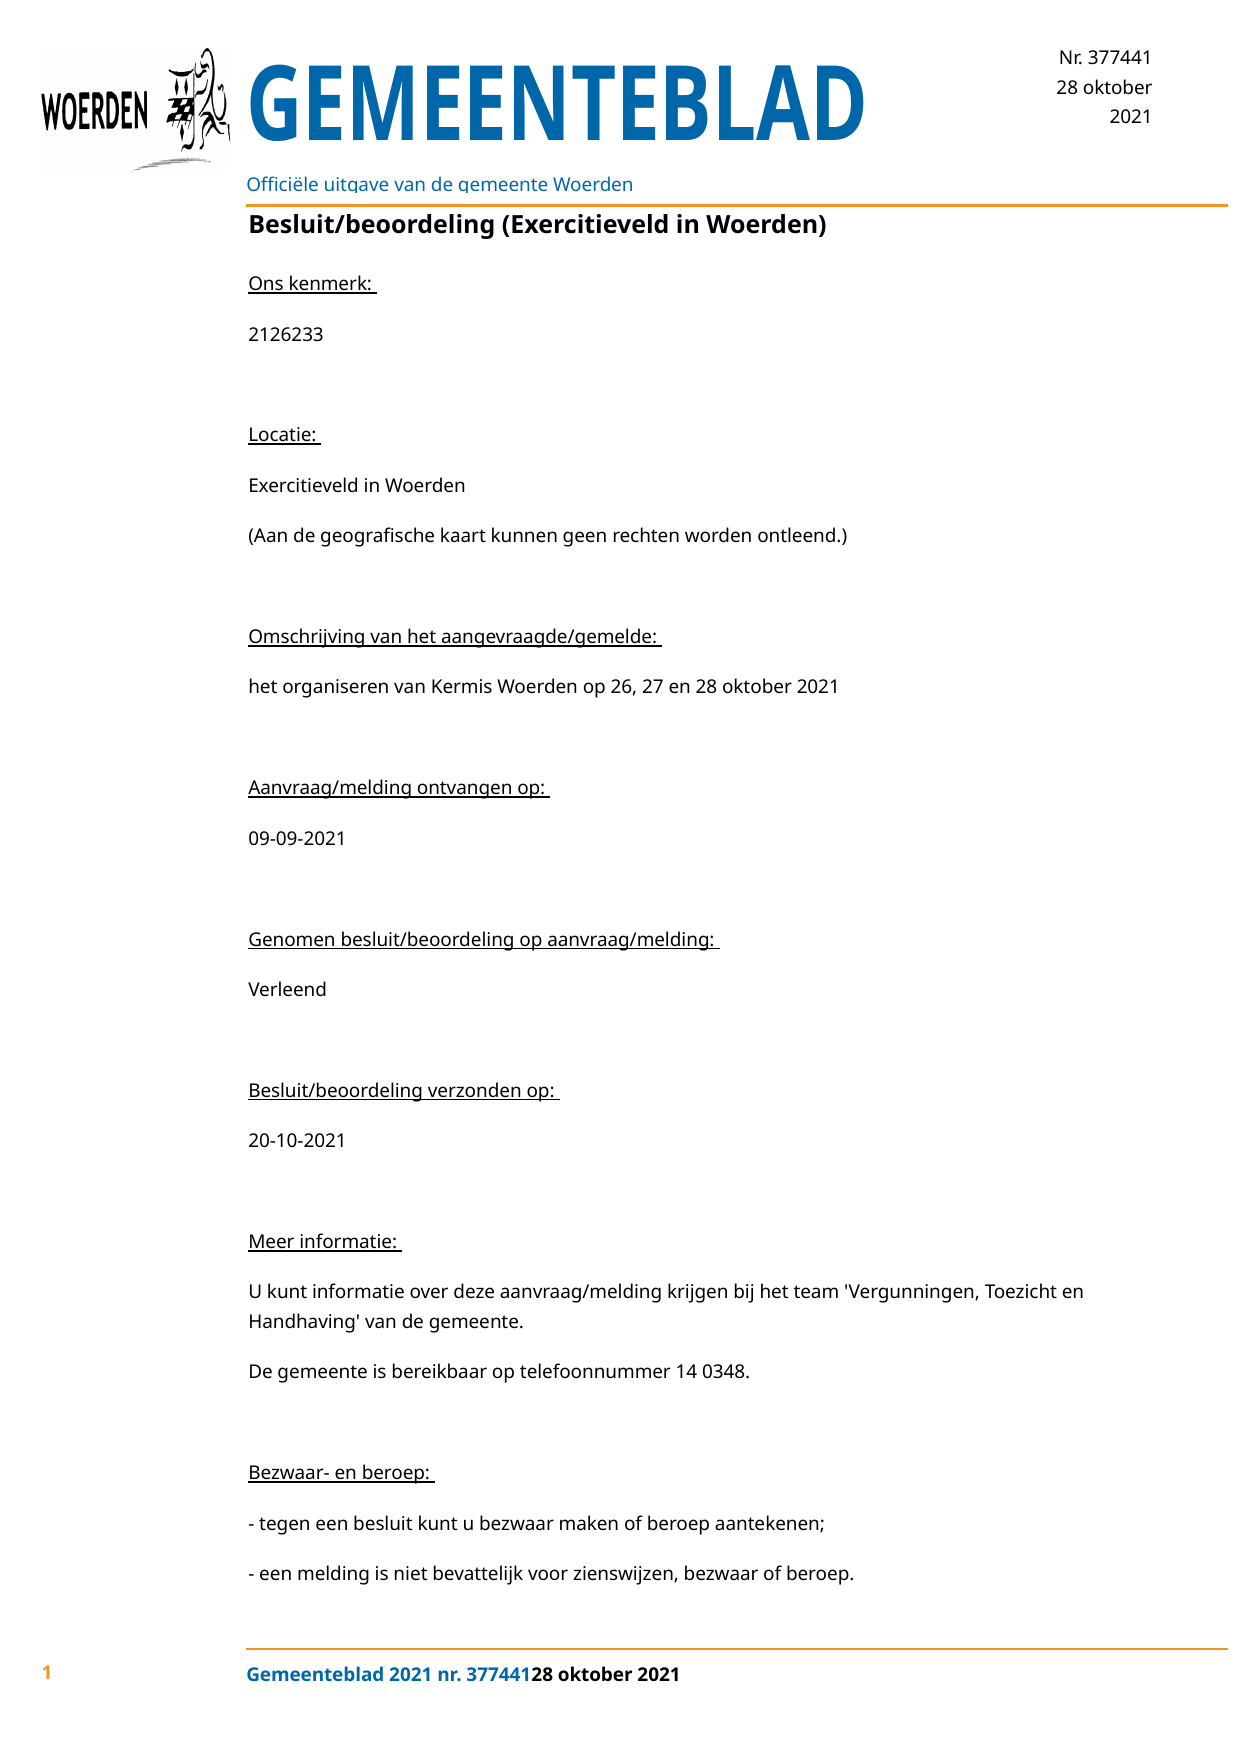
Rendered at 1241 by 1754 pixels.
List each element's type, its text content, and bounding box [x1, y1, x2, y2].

text Besluit/beoordeling (Exercitieveld in Woerden) [248, 207, 1152, 241]
text Verleend [248, 976, 1152, 1002]
text - tegen een besluit kunt u bezwaar maken of beroep aantekenen; [248, 1510, 1152, 1536]
text Besluit/beoordeling verzonden op: [248, 1077, 1152, 1103]
text Bezwaar- en beroep: [248, 1459, 1152, 1485]
text Locatie: [248, 422, 1152, 447]
text Genomen besluit/beoordeling op aanvraag/melding: [248, 926, 1152, 951]
text U kunt informatie over deze aanvraag/melding krijgen bij het team 'Vergunningen, Toezicht en Handhaving' van de gemeente. [248, 1279, 1152, 1334]
picture [41, 47, 231, 172]
text Meer informatie: [248, 1228, 1152, 1254]
text (Aan de geografische kaart kunnen geen rechten worden ontleend.) [248, 522, 1152, 548]
text - een melding is niet bevattelijk voor zienswijzen, bezwaar of beroep. [248, 1560, 1152, 1586]
text 09-09-2021 [248, 825, 1152, 851]
text De gemeente is bereikbaar op telefoonnummer 14 0348. [248, 1359, 1152, 1384]
text Aanvraag/melding ontvangen op: [248, 774, 1152, 800]
text Exercitieveld in Woerden [248, 472, 1152, 498]
text het organiseren van Kermis Woerden op 26, 27 en 28 oktober 2021 [248, 674, 1152, 699]
text 20-10-2021 [248, 1127, 1152, 1153]
text Omschrijving van het aangevraagde/gemelde: [248, 623, 1152, 649]
text Ons kenmerk: [248, 270, 1152, 296]
text 2126233 [248, 321, 1152, 346]
